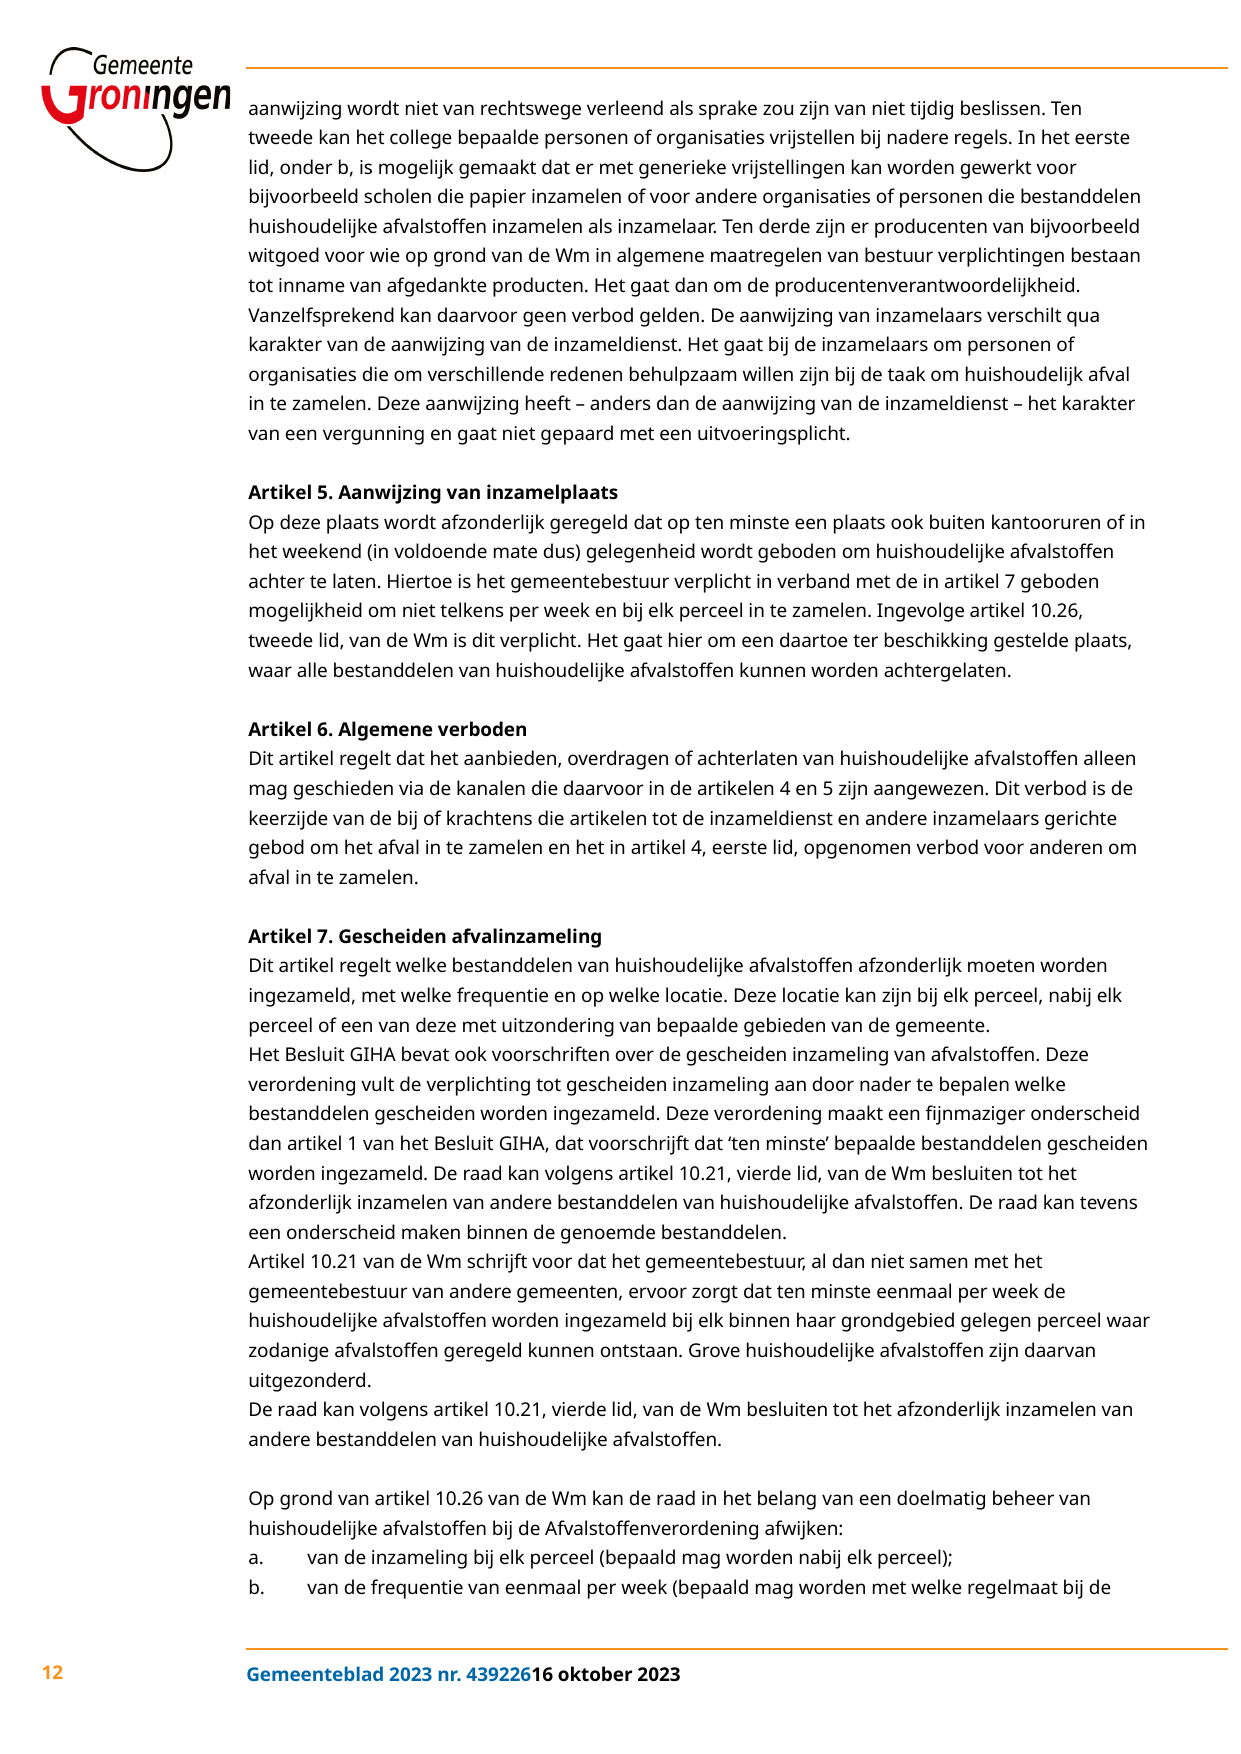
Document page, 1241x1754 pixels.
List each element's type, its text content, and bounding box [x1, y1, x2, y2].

text aanwijzing wordt niet van rechtswege verleend als sprake zou zijn van niet tijdig beslissen. Ten tweede kan het college bepaalde personen of organisaties vrijstellen bij nadere regels. In het eerste lid, onder b, is mogelijk gemaakt dat er met generieke vrijstellingen kan worden gewerkt voor bijvoorbeeld scholen die papier inzamelen of voor andere organisaties of personen die bestanddelen huishoudelijke afvalstoffen inzamelen als inzamelaar. Ten derde zijn er producenten van bijvoorbeeld witgoed voor wie op grond van de Wm in algemene maatregelen van bestuur verplichtingen bestaan tot inname van afgedankte producten. Het gaat dan om de producentenverantwoordelijkheid. Vanzelfsprekend kan daarvoor geen verbod gelden. De aanwijzing van inzamelaars verschilt qua karakter van de aanwijzing van de inzameldienst. Het gaat bij de inzamelaars om personen of organisaties die om verschillende redenen behulpzaam willen zijn bij de taak om huishoudelijk afval in te zamelen. Deze aanwijzing heeft – anders dan de aanwijzing van de inzameldienst – het karakter van een vergunning en gaat niet gepaard met een uitvoeringsplicht. [248, 95, 1152, 446]
list van de inzameling bij elk perceel (bepaald mag worden nabij elk perceel); [248, 1544, 1152, 1570]
picture [41, 47, 231, 172]
text Dit artikel regelt welke bestanddelen van huishoudelijke afvalstoffen afzonderlijk moeten worden ingezameld, met welke frequentie en op welke locatie. Deze locatie kan zijn bij elk perceel, nabij elk perceel of een van deze met uitzondering van bepaalde gebieden van de gemeente. [248, 953, 1152, 1038]
text Artikel 6. Algemene verboden [248, 716, 1152, 742]
text Op grond van artikel 10.26 van de Wm kan de raad in het belang van een doelmatig beheer van huishoudelijke afvalstoffen bij de Afvalstoffenverordening afwijken: [248, 1485, 1152, 1541]
text De raad kan volgens artikel 10.21, vierde lid, van de Wm besluiten tot het afzonderlijk inzamelen van andere bestanddelen van huishoudelijke afvalstoffen. [248, 1396, 1152, 1452]
text Artikel 7. Gescheiden afvalinzameling [248, 923, 1152, 949]
text Artikel 10.21 van de Wm schrijft voor dat het gemeentebestuur, al dan niet samen met het gemeentebestuur van andere gemeenten, ervoor zorgt dat ten minste eenmaal per week de huishoudelijke afvalstoffen worden ingezameld bij elk binnen haar grondgebied gelegen perceel waar zodanige afvalstoffen geregeld kunnen ontstaan. Grove huishoudelijke afvalstoffen zijn daarvan uitgezonderd. [248, 1248, 1152, 1393]
text Op deze plaats wordt afzonderlijk geregeld dat op ten minste een plaats ook buiten kantooruren of in het weekend (in voldoende mate dus) gelegenheid wordt geboden om huishoudelijke afvalstoffen achter te laten. Hiertoe is het gemeentebestuur verplicht in verband met de in artikel 7 geboden mogelijkheid om niet telkens per week en bij elk perceel in te zamelen. Ingevolge artikel 10.26, tweede lid, van de Wm is dit verplicht. Het gaat hier om een daartoe ter beschikking gestelde plaats, waar alle bestanddelen van huishoudelijke afvalstoffen kunnen worden achtergelaten. [248, 509, 1152, 683]
text Dit artikel regelt dat het aanbieden, overdragen of achterlaten van huishoudelijke afvalstoffen alleen mag geschieden via de kanalen die daarvoor in de artikelen 4 en 5 zijn aangewezen. Dit verbod is de keerzijde van de bij of krachtens die artikelen tot de inzameldienst en andere inzamelaars gerichte gebod om het afval in te zamelen en het in artikel 4, eerste lid, opgenomen verbod voor anderen om afval in te zamelen. [248, 746, 1152, 890]
list van de frequentie van eenmaal per week (bepaald mag worden met welke regelmaat bij de [248, 1574, 1152, 1600]
text Artikel 5. Aanwijzing van inzamelplaats [248, 479, 1152, 505]
text Het Besluit GIHA bevat ook voorschriften over de gescheiden inzameling van afvalstoffen. Deze verordening vult de verplichting tot gescheiden inzameling aan door nader te bepalen welke bestanddelen gescheiden worden ingezameld. Deze verordening maakt een fijnmaziger onderscheid dan artikel 1 van het Besluit GIHA, dat voorschrijft dat ‘ten minste’ bepaalde bestanddelen gescheiden worden ingezameld. De raad kan volgens artikel 10.21, vierde lid, van de Wm besluiten tot het afzonderlijk inzamelen van andere bestanddelen van huishoudelijke afvalstoffen. De raad kan tevens een onderscheid maken binnen de genoemde bestanddelen. [248, 1041, 1152, 1245]
